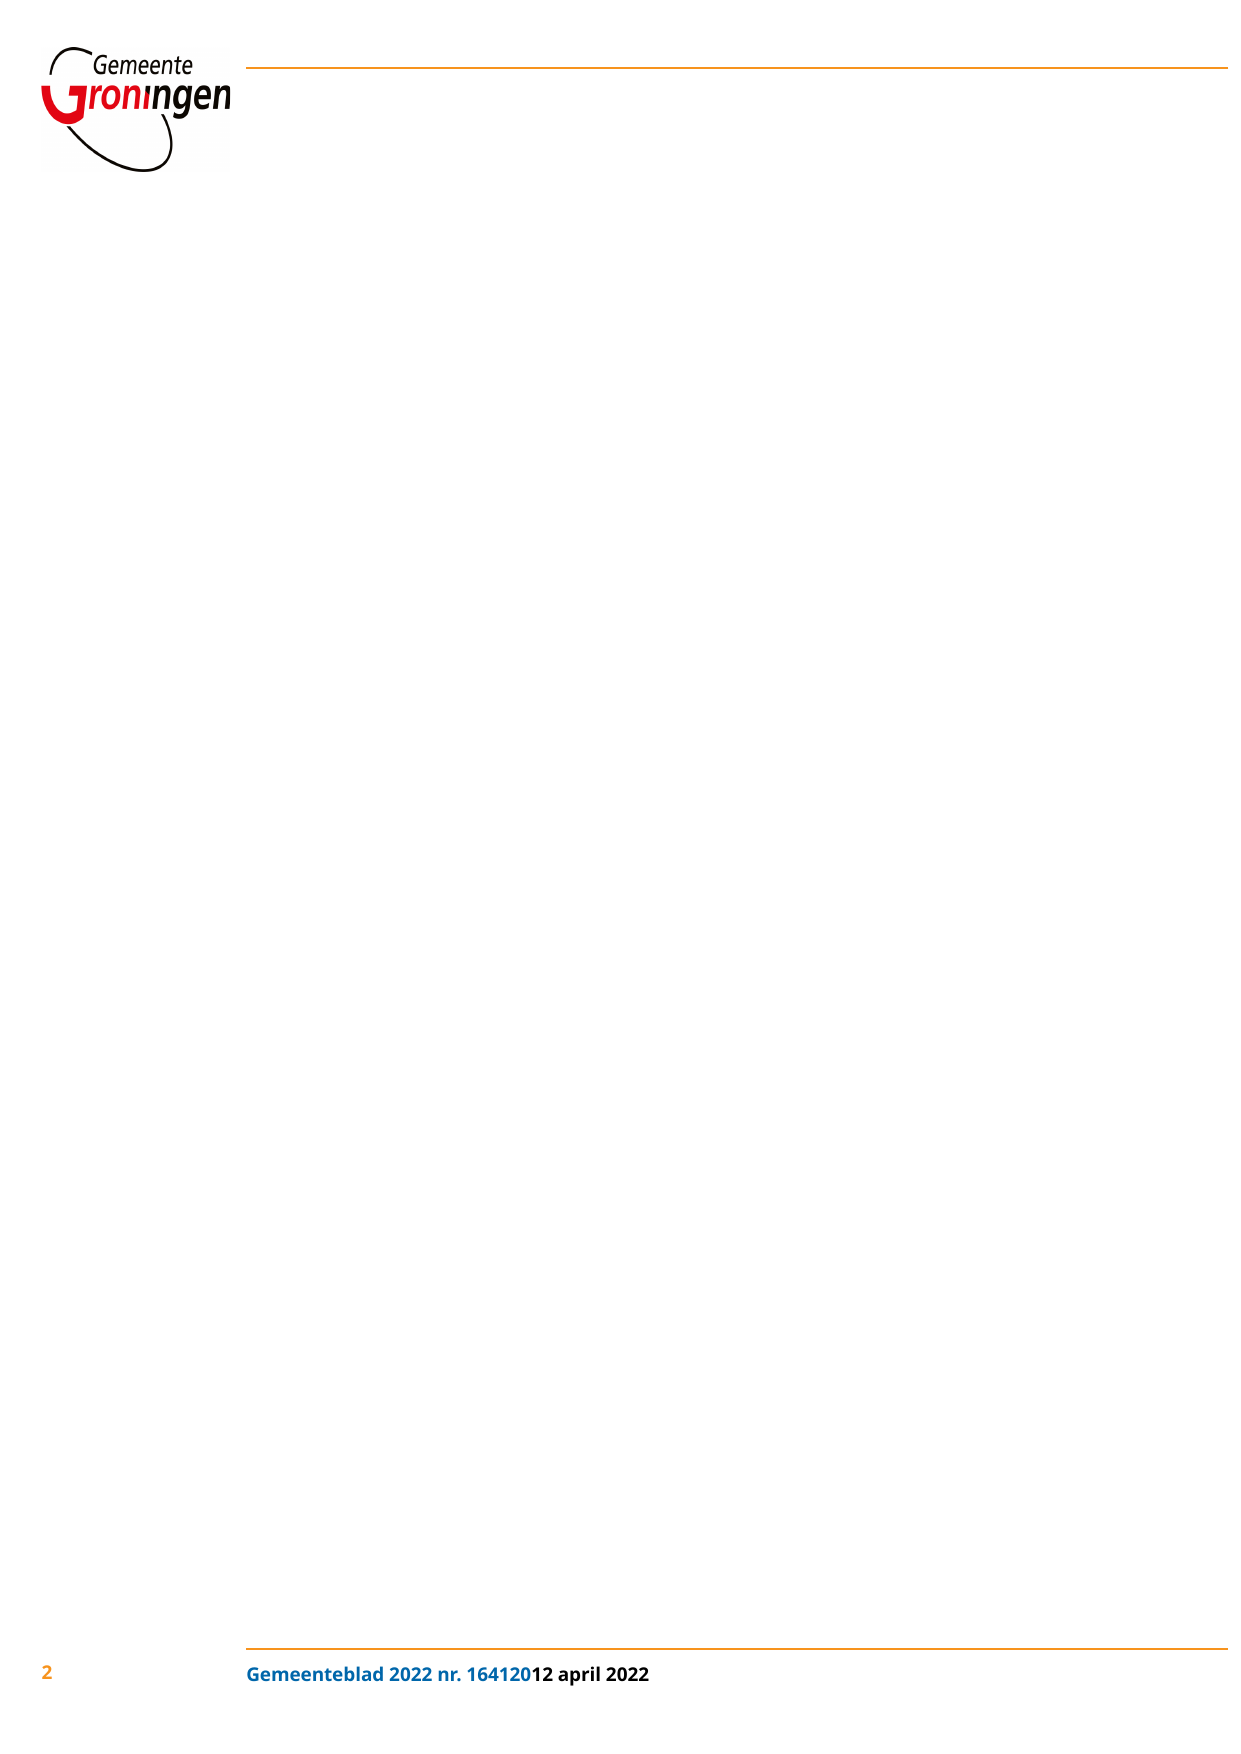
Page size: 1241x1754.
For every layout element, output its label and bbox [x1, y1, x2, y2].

picture [41, 47, 231, 172]
